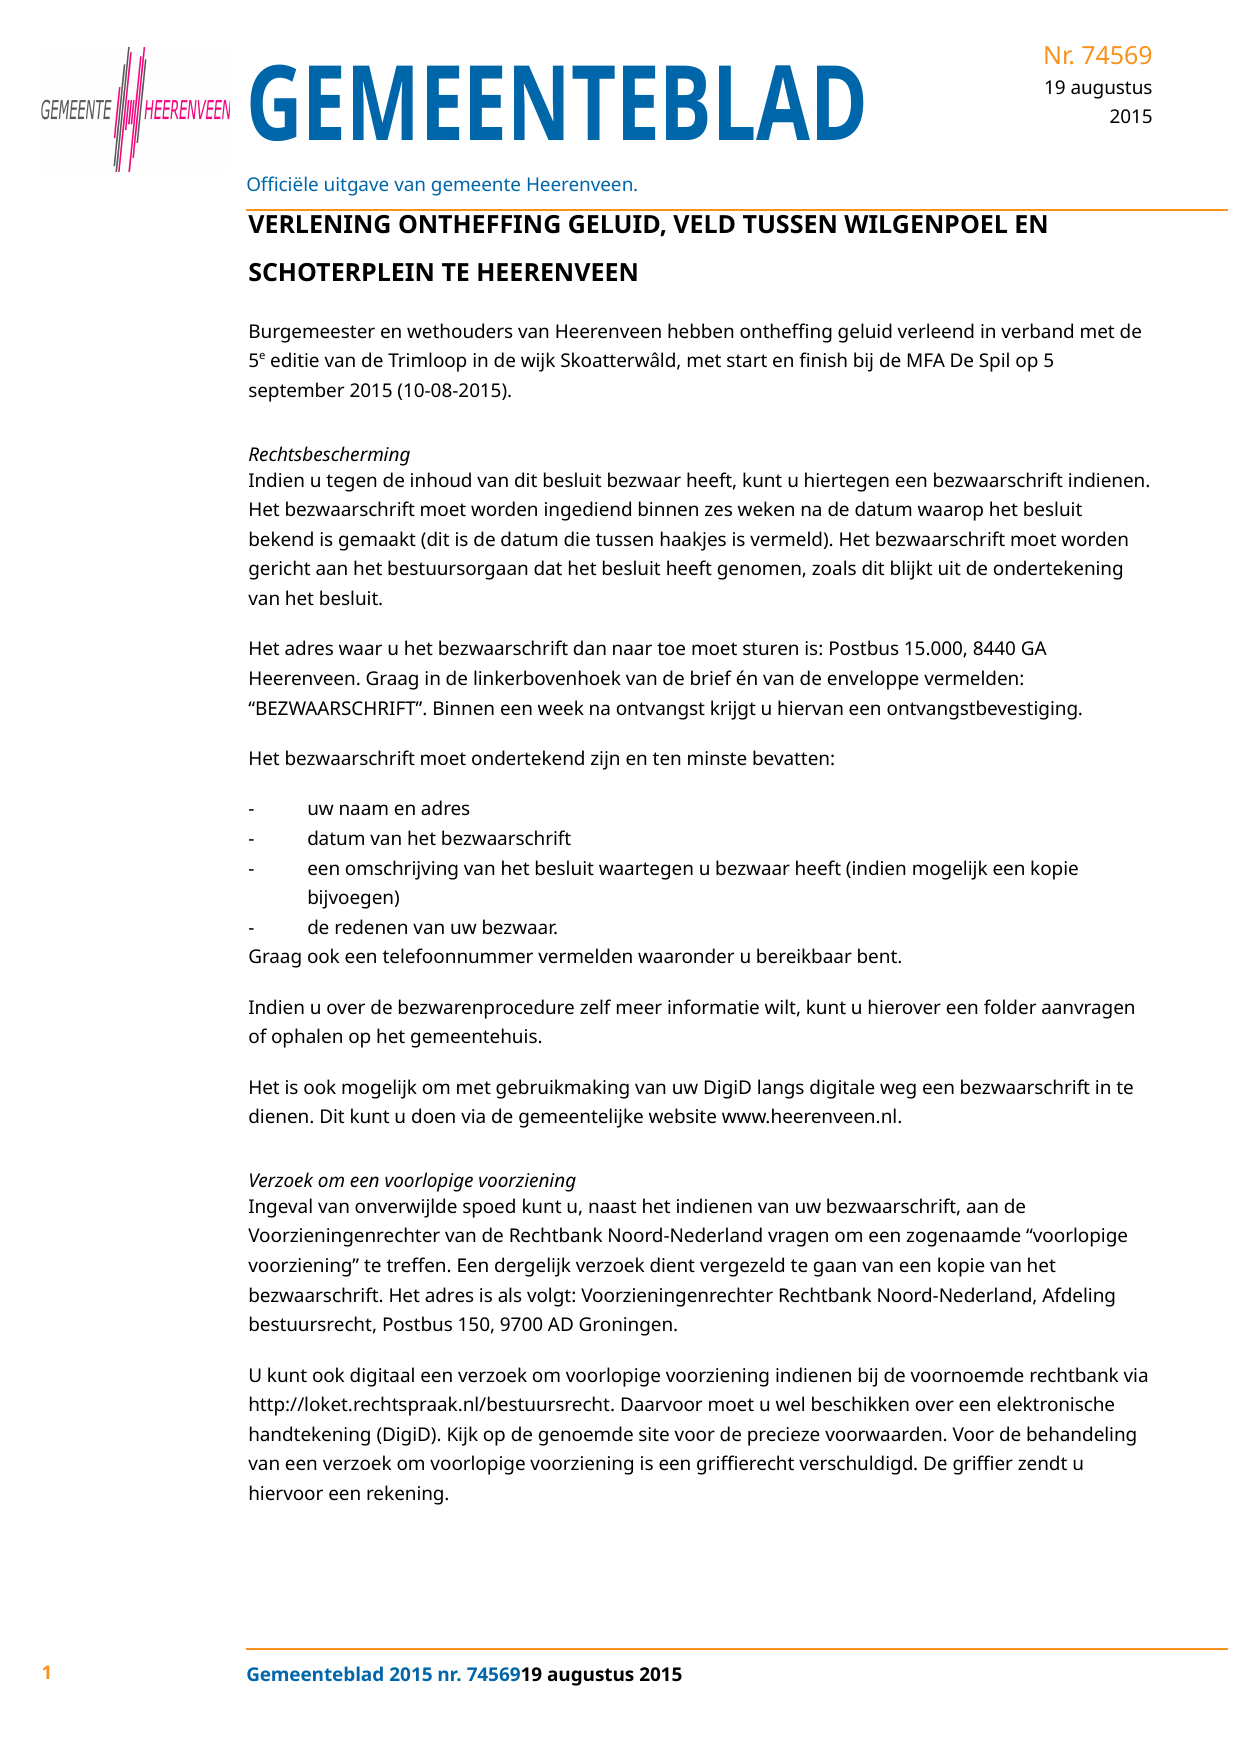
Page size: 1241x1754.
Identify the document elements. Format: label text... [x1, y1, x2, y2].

text Verzoek om een voorlopige voorziening [248, 1167, 1152, 1193]
text VERLENING ONTHEFFING GELUID, VELD TUSSEN WILGENPOEL EN SCHOTERPLEIN TE HEERENVEEN [248, 211, 1152, 288]
text Het is ook mogelijk om met gebruikmaking van uw DigiD langs digitale weg een bezwaarschrift in te dienen. Dit kunt u doen via de gemeentelijke website www.heerenveen.nl. [248, 1074, 1152, 1129]
text Graag ook een telefoonnummer vermelden waaronder u bereikbaar bent. [248, 943, 1152, 969]
list de redenen van uw bezwaar. [248, 914, 1152, 939]
text Het adres waar u het bezwaarschrift dan naar toe moet sturen is: Postbus 15.000, 8440 GA Heerenveen. Graag in de linkerbovenhoek van de brief én van de enveloppe vermelden: “BEZWAARSCHRIFT”. Binnen een week na ontvangst krijgt u hiervan een ontvangstbevestiging. [248, 636, 1152, 720]
text Het bezwaarschrift moet ondertekend zijn en ten minste bevatten: [248, 745, 1152, 771]
text Ingeval van onverwijlde spoed kunt u, naast het indienen van uw bezwaarschrift, aan de Voorzieningenrechter van de Rechtbank Noord-Nederland vragen om een zogenaamde “voorlopige voorziening” te treffen. Een dergelijk verzoek dient vergezeld te gaan van een kopie van het bezwaarschrift. Het adres is als volgt: Voorzieningenrechter Rechtbank Noord-Nederland, Afdeling bestuursrecht, Postbus 150, 9700 AD Groningen. [248, 1193, 1152, 1337]
text Indien u over de bezwarenprocedure zelf meer informatie wilt, kunt u hierover een folder aanvragen of ophalen op het gemeentehuis. [248, 994, 1152, 1049]
text Indien u tegen de inhoud van dit besluit bezwaar heeft, kunt u hiertegen een bezwaarschrift indienen. Het bezwaarschrift moet worden ingediend binnen zes weken na de datum waarop het besluit bekend is gemaakt (dit is de datum die tussen haakjes is vermeld). Het bezwaarschrift moet worden gericht aan het bestuursorgaan dat het besluit heeft genomen, zoals dit blijkt uit de ondertekening van het besluit. [248, 467, 1152, 611]
text U kunt ook digitaal een verzoek om voorlopige voorziening indienen bij de voornoemde rechtbank via http://loket.rechtspraak.nl/bestuursrecht. Daarvoor moet u wel beschikken over een elektronische handtekening (DigiD). Kijk op de genoemde site voor de precieze voorwaarden. Voor de behandeling van een verzoek om voorlopige voorziening is een griffierecht verschuldigd. De griffier zendt u hiervoor een rekening. [248, 1362, 1152, 1506]
list uw naam en adres [248, 796, 1152, 821]
text Burgemeester en wethouders van Heerenveen hebben ontheffing geluid verleend in verband met de 5e editie van de Trimloop in de wijk Skoatterwâld, met start en finish bij de MFA De Spil op 5 september 2015 (10-08-2015). [248, 318, 1152, 403]
list datum van het bezwaarschrift [248, 825, 1152, 851]
list een omschrijving van het besluit waartegen u bezwaar heeft (indien mogelijk een kopie bijvoegen) [248, 855, 1152, 910]
text Rechtsbescherming [248, 441, 1152, 467]
picture [41, 47, 231, 172]
